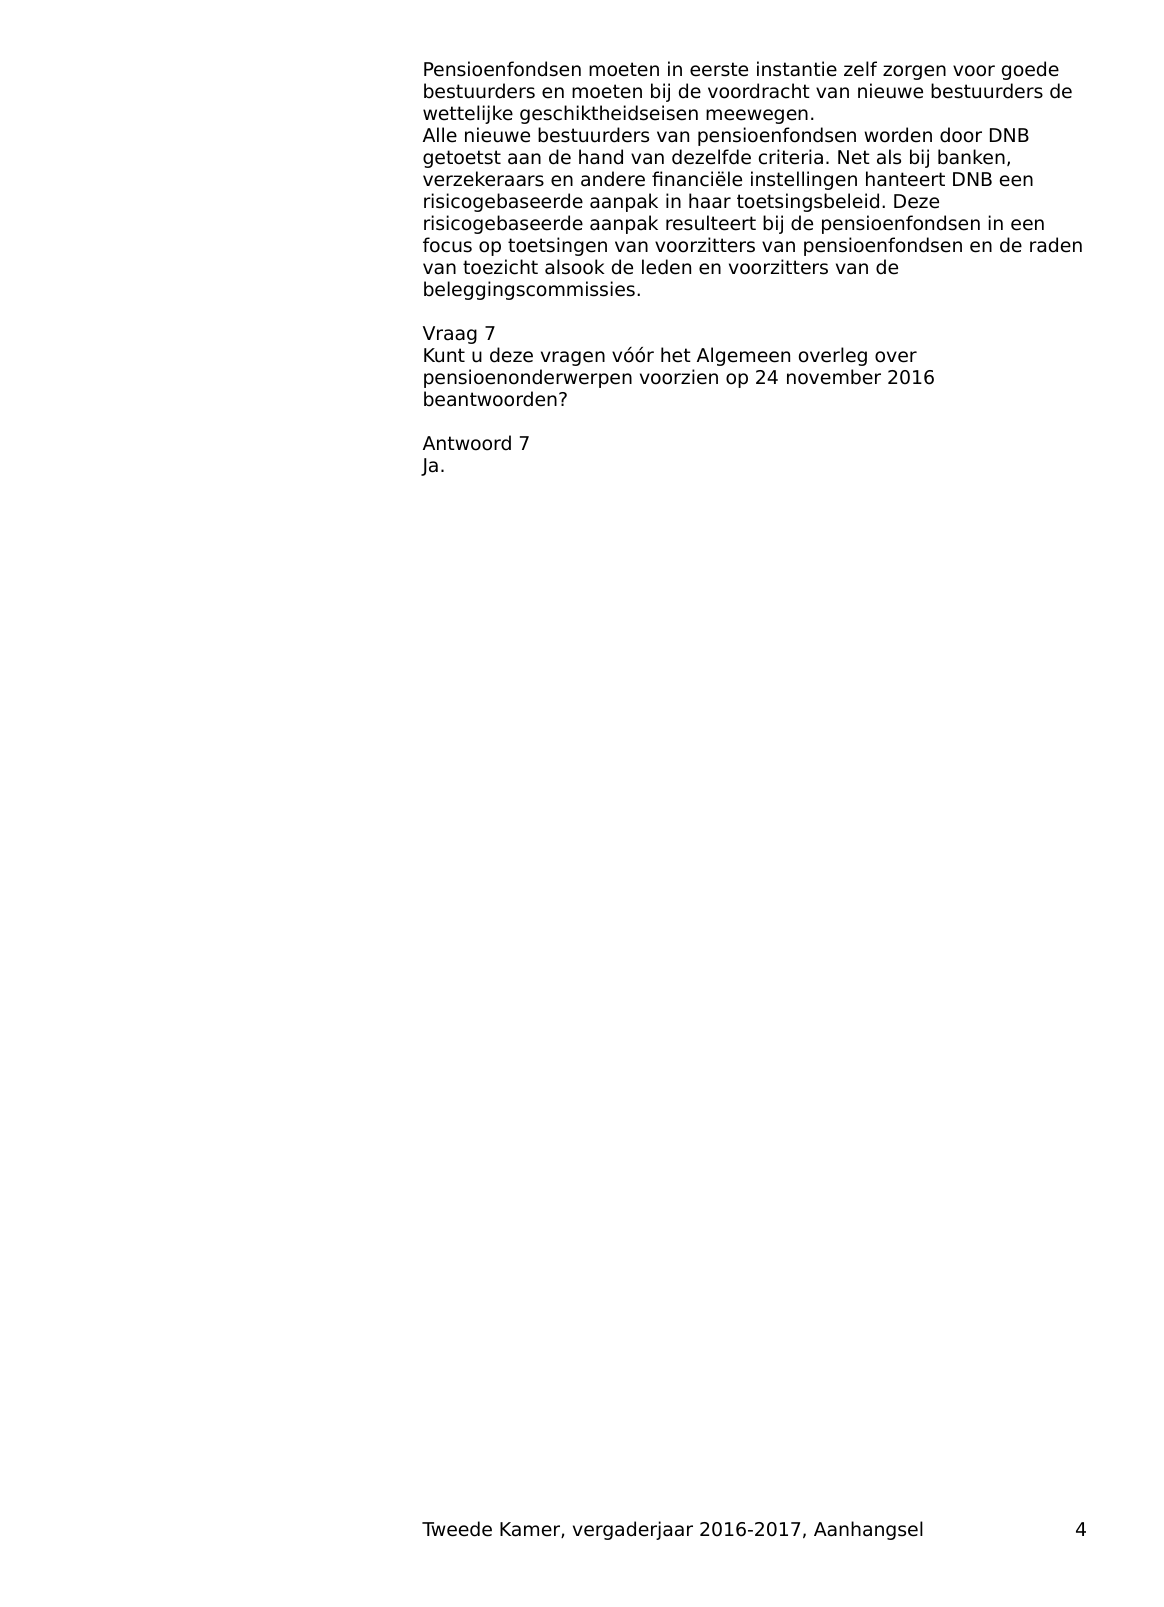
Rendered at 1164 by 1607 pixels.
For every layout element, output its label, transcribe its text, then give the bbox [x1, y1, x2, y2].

text Ja. [422, 455, 1087, 477]
text Pensioenfondsen moeten in eerste instantie zelf zorgen voor goede bestuurders en moeten bij de voordracht van nieuwe bestuurders de wettelijke geschiktheidseisen meewegen. [422, 59, 1087, 125]
text Kunt u deze vragen vóór het Algemeen overleg over pensioenonderwerpen voorzien op 24 november 2016 beantwoorden? [422, 345, 1087, 411]
text Vraag 7 [422, 323, 1087, 345]
text Alle nieuwe bestuurders van pensioenfondsen worden door DNB getoetst aan de hand van dezelfde criteria. Net als bij banken, verzekeraars en andere financiële instellingen hanteert DNB een risicogebaseerde aanpak in haar toetsingsbeleid. Deze risicogebaseerde aanpak resulteert bij de pensioenfondsen in een focus op toetsingen van voorzitters van pensioenfondsen en de raden van toezicht alsook de leden en voorzitters van de beleggingscommissies. [422, 125, 1087, 301]
text Antwoord 7 [422, 433, 1087, 455]
